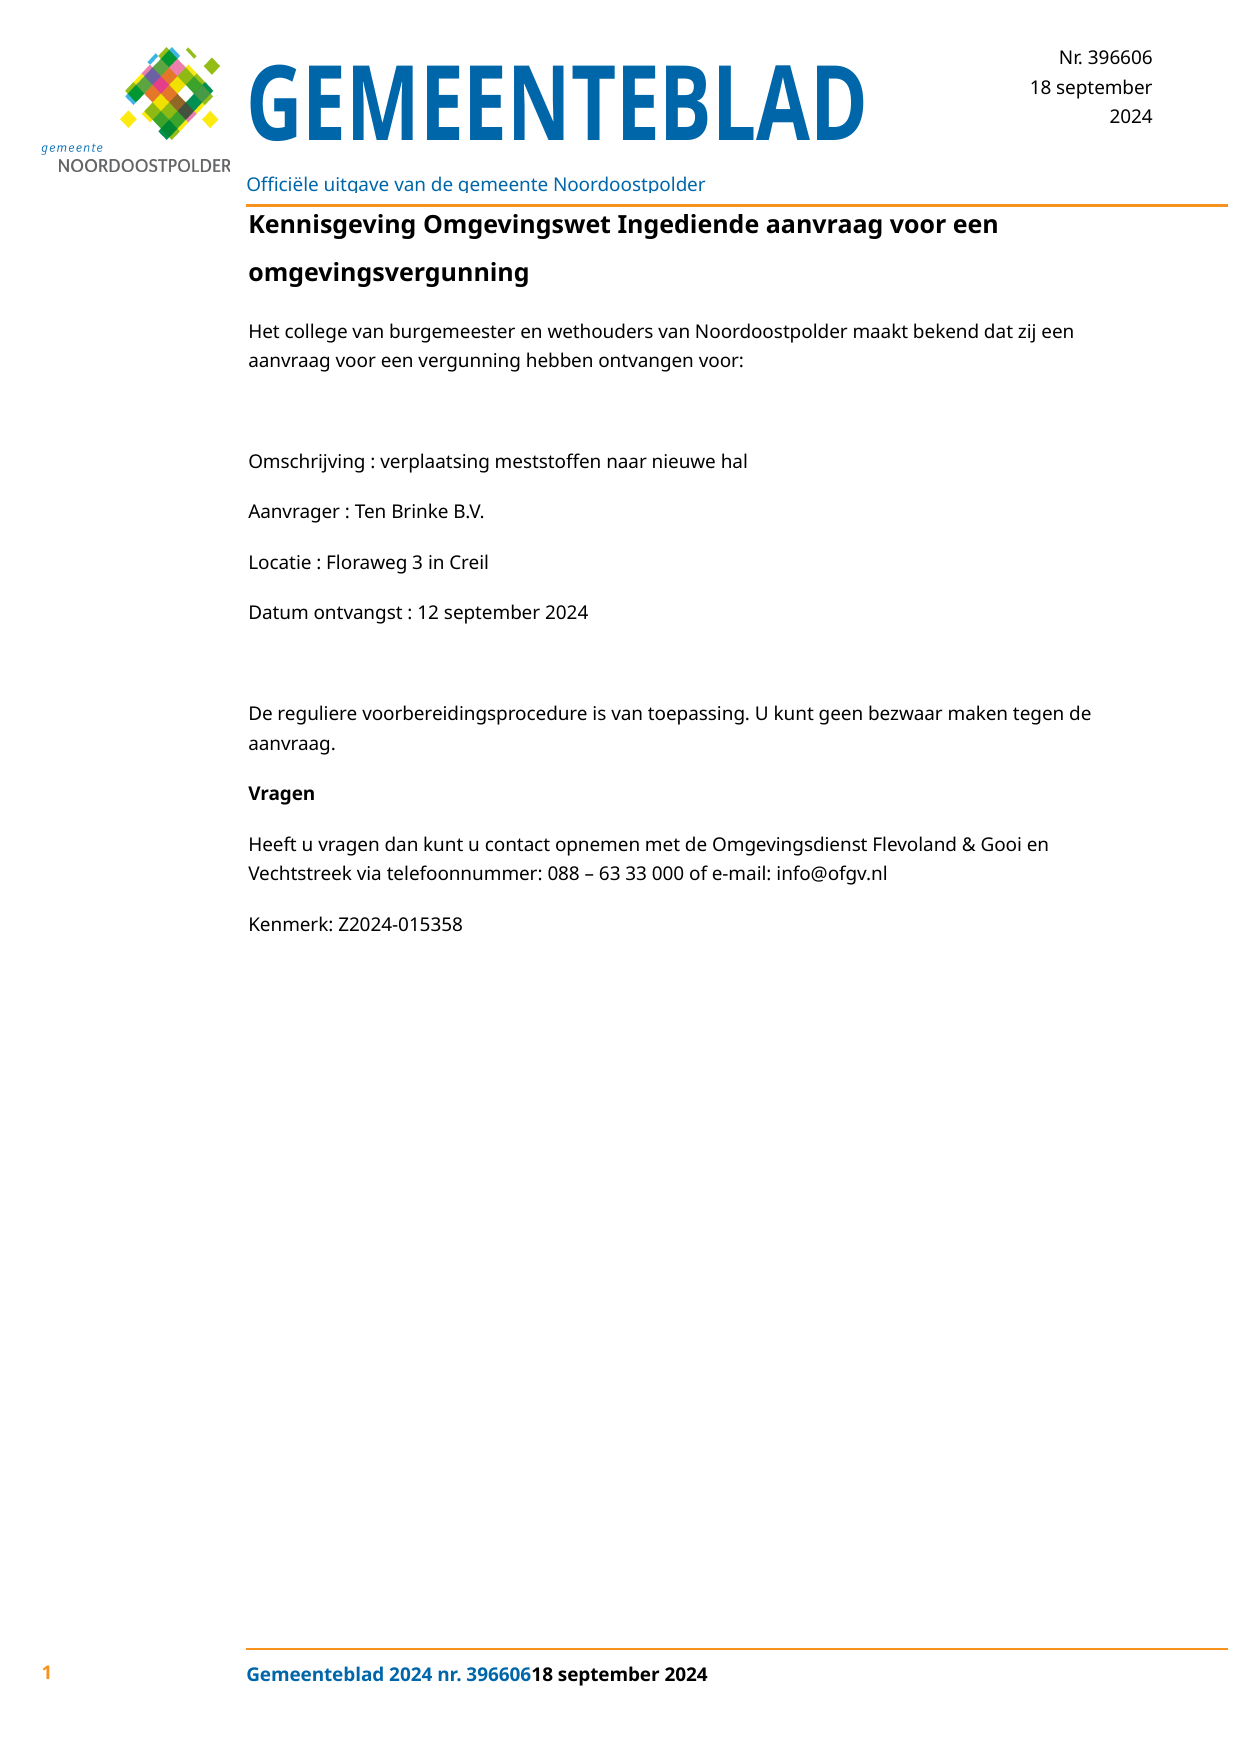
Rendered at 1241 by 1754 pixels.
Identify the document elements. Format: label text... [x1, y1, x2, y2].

text Heeft u vragen dan kunt u contact opnemen met de Omgevingsdienst Flevoland & Gooi en Vechtstreek via telefoonnummer: 088 – 63 33 000 of e-mail: info@ofgv.nl [248, 831, 1152, 886]
picture [41, 47, 231, 172]
text Omschrijving : verplaatsing meststoffen naar nieuwe hal [248, 448, 1152, 474]
text De reguliere voorbereidingsprocedure is van toepassing. U kunt geen bezwaar maken tegen de aanvraag. [248, 700, 1152, 756]
text Kenmerk: Z2024-015358 [248, 911, 1152, 937]
text Het college van burgemeester en wethouders van Noordoostpolder maakt bekend dat zij een aanvraag voor een vergunning hebben ontvangen voor: [248, 318, 1152, 373]
text Locatie : Floraweg 3 in Creil [248, 549, 1152, 575]
text Datum ontvangst : 12 september 2024 [248, 599, 1152, 625]
text Aanvrager : Ten Brinke B.V. [248, 499, 1152, 524]
text Vragen [248, 780, 1152, 806]
text Kennisgeving Omgevingswet Ingediende aanvraag voor een omgevingsvergunning [248, 207, 1152, 288]
